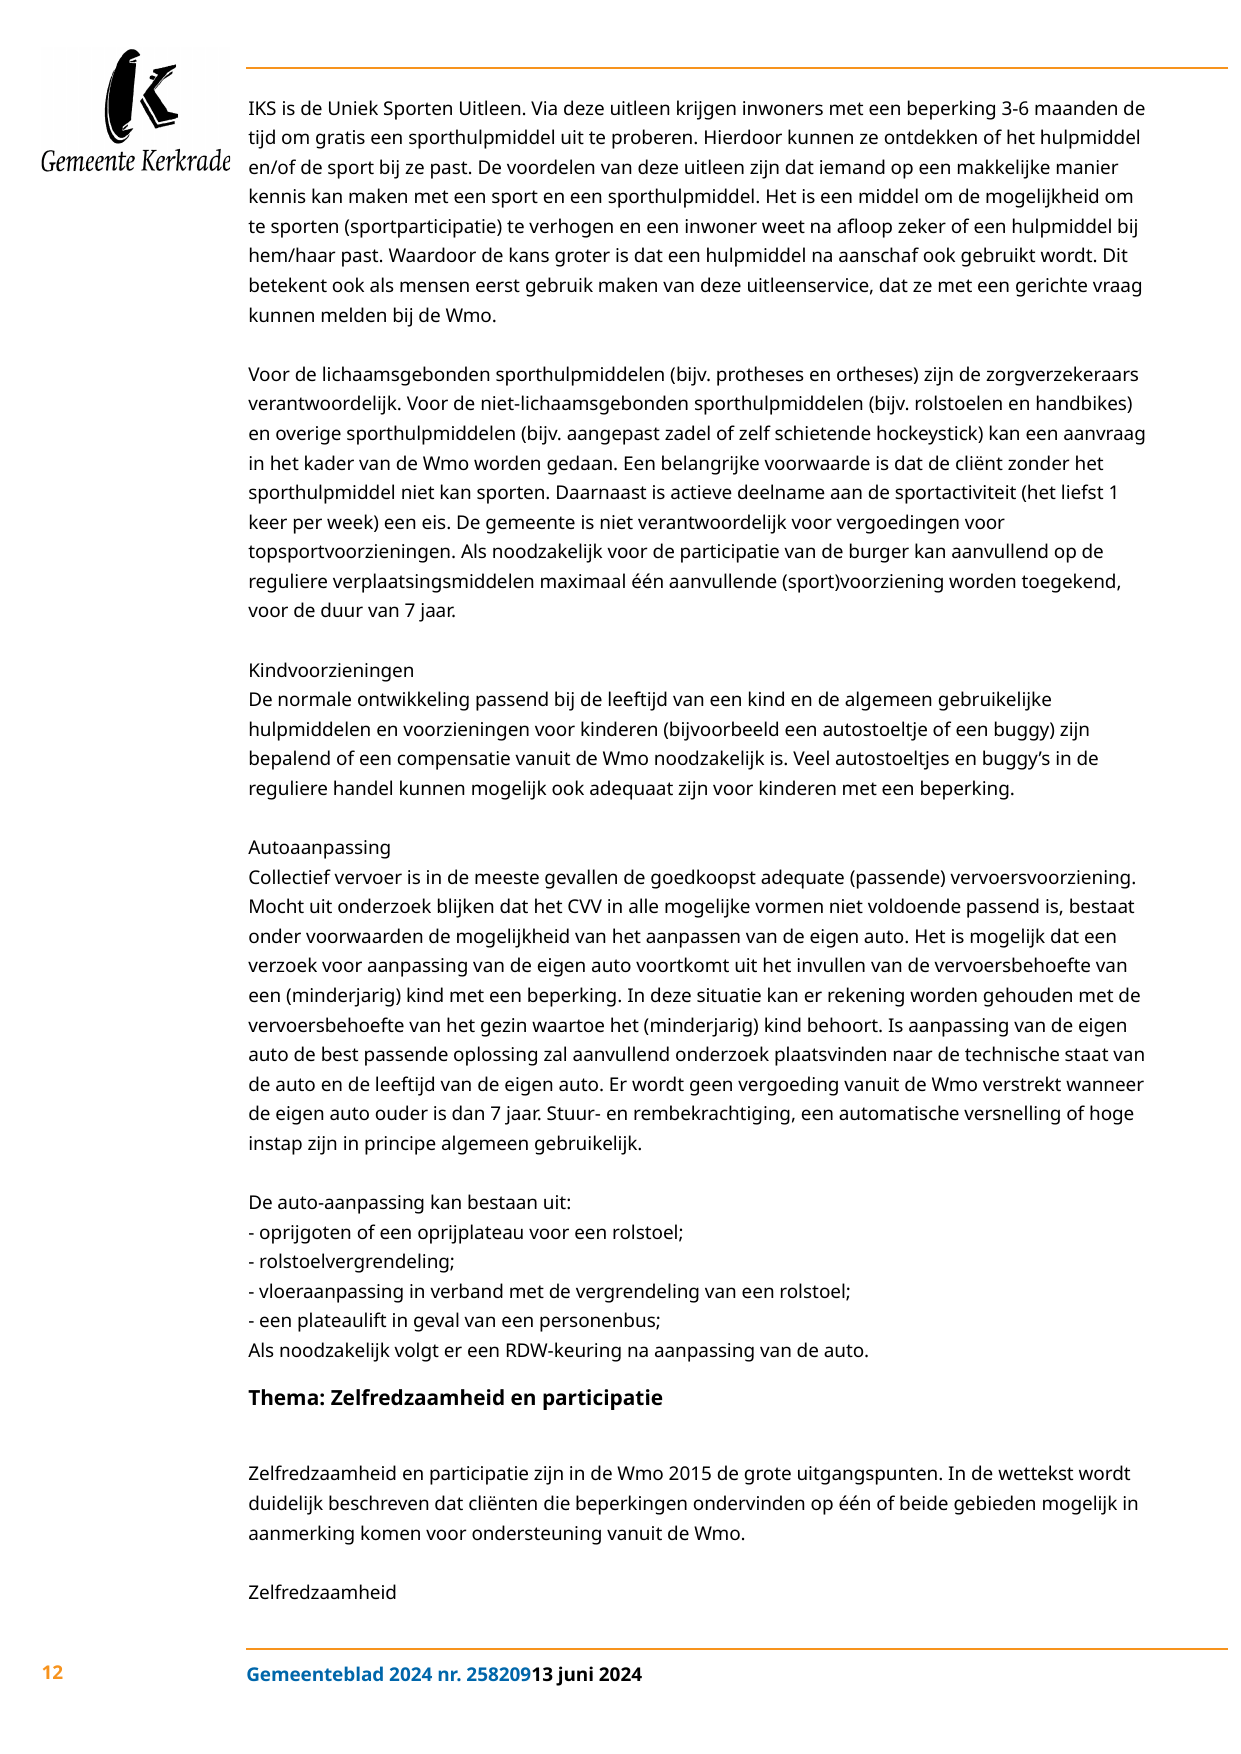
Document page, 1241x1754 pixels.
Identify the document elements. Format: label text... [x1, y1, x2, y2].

text De normale ontwikkeling passend bij de leeftijd van een kind en de algemeen gebruikelijke hulpmiddelen en voorzieningen voor kinderen (bijvoorbeeld een autostoeltje of een buggy) zijn bepalend of een compensatie vanuit de Wmo noodzakelijk is. Veel autostoeltjes en buggy’s in de reguliere handel kunnen mogelijk ook adequaat zijn voor kinderen met een beperking. [248, 686, 1152, 801]
text - oprijgoten of een oprijplateau voor een rolstoel; [248, 1219, 1152, 1245]
text IKS is de Uniek Sporten Uitleen. Via deze uitleen krijgen inwoners met een beperking 3-6 maanden de tijd om gratis een sporthulpmiddel uit te proberen. Hierdoor kunnen ze ontdekken of het hulpmiddel en/of de sport bij ze past. De voordelen van deze uitleen zijn dat iemand op een makkelijke manier kennis kan maken met een sport en een sporthulpmiddel. Het is een middel om de mogelijkheid om te sporten (sportparticipatie) te verhogen en een inwoner weet na afloop zeker of een hulpmiddel bij hem/haar past. Waardoor de kans groter is dat een hulpmiddel na aanschaf ook gebruikt wordt. Dit betekent ook als mensen eerst gebruik maken van deze uitleenservice, dat ze met een gerichte vraag kunnen melden bij de Wmo. [248, 95, 1152, 328]
text Zelfredzaamheid en participatie zijn in de Wmo 2015 de grote uitgangspunten. In de wettekst wordt duidelijk beschreven dat cliënten die beperkingen ondervinden op één of beide gebieden mogelijk in aanmerking komen voor ondersteuning vanuit de Wmo. [248, 1461, 1152, 1546]
text Zelfredzaamheid [248, 1579, 1152, 1605]
picture [41, 47, 231, 172]
text De auto-aanpassing kan bestaan uit: [248, 1189, 1152, 1215]
text Autoaanpassing [248, 834, 1152, 860]
text Collectief vervoer is in de meeste gevallen de goedkoopst adequate (passende) vervoersvoorziening. Mocht uit onderzoek blijken dat het CVV in alle mogelijke vormen niet voldoende passend is, bestaat onder voorwaarden de mogelijkheid van het aanpassen van de eigen auto. Het is mogelijk dat een verzoek voor aanpassing van de eigen auto voortkomt uit het invullen van de vervoersbehoefte van een (minderjarig) kind met een beperking. In deze situatie kan er rekening worden gehouden met de vervoersbehoefte van het gezin waartoe het (minderjarig) kind behoort. Is aanpassing van de eigen auto de best passende oplossing zal aanvullend onderzoek plaatsvinden naar de technische staat van de auto en de leeftijd van de eigen auto. Er wordt geen vergoeding vanuit de Wmo verstrekt wanneer de eigen auto ouder is dan 7 jaar. Stuur- en rembekrachtiging, een automatische versnelling of hoge instap zijn in principe algemeen gebruikelijk. [248, 864, 1152, 1156]
text Thema: Zelfredzaamheid en participatie [248, 1383, 1152, 1411]
text Als noodzakelijk volgt er een RDW-keuring na aanpassing van de auto. [248, 1337, 1152, 1363]
text - een plateaulift in geval van een personenbus; [248, 1308, 1152, 1333]
text - vloeraanpassing in verband met de vergrendeling van een rolstoel; [248, 1278, 1152, 1304]
text - rolstoelvergrendeling; [248, 1248, 1152, 1274]
text Kindvoorzieningen [248, 657, 1152, 683]
text Voor de lichaamsgebonden sporthulpmiddelen (bijv. protheses en ortheses) zijn de zorgverzekeraars verantwoordelijk. Voor de niet-lichaamsgebonden sporthulpmiddelen (bijv. rolstoelen en handbikes) en overige sporthulpmiddelen (bijv. aangepast zadel of zelf schietende hockeystick) kan een aanvraag in het kader van de Wmo worden gedaan. Een belangrijke voorwaarde is dat de cliënt zonder het sporthulpmiddel niet kan sporten. Daarnaast is actieve deelname aan de sportactiviteit (het liefst 1 keer per week) een eis. De gemeente is niet verantwoordelijk voor vergoedingen voor topsportvoorzieningen. Als noodzakelijk voor de participatie van de burger kan aanvullend op de reguliere verplaatsingsmiddelen maximaal één aanvullende (sport)voorziening worden toegekend, voor de duur van 7 jaar. [248, 361, 1152, 623]
